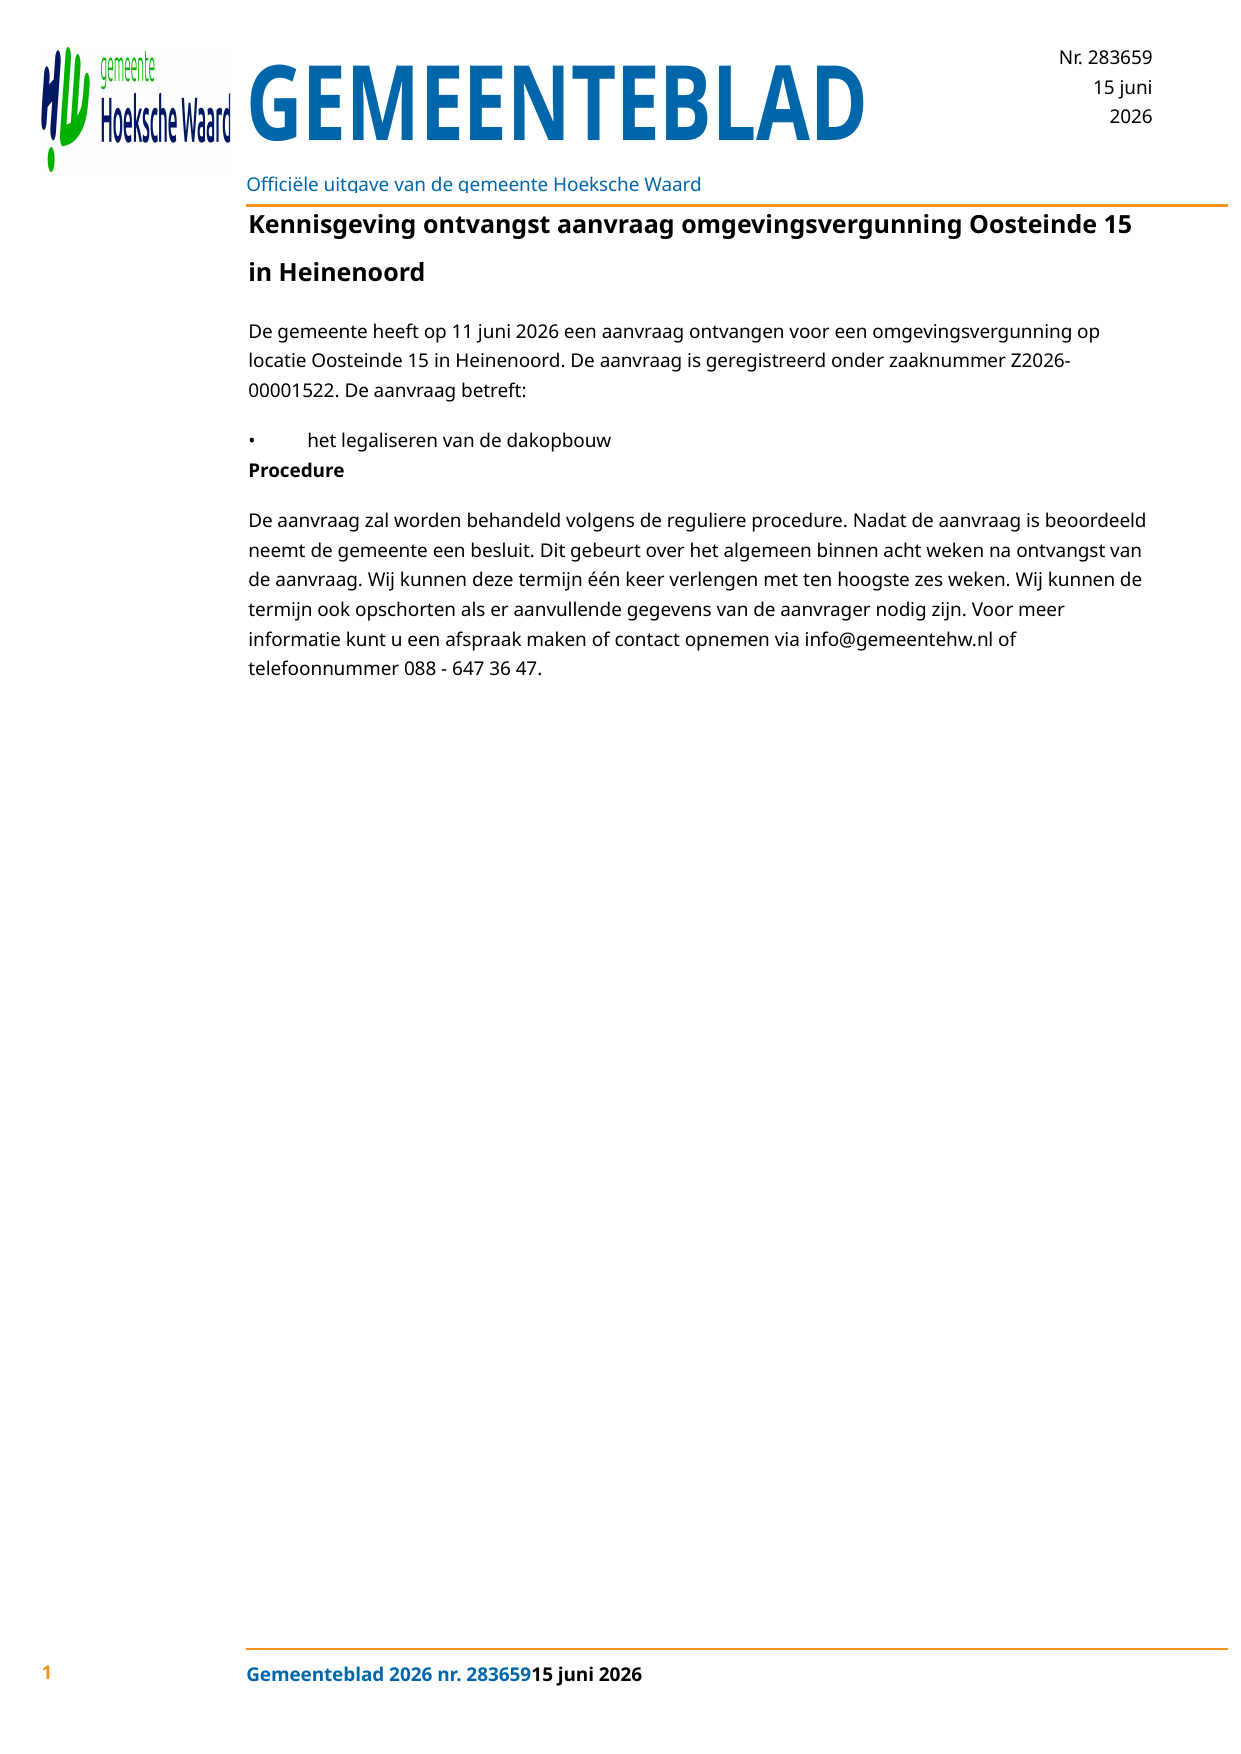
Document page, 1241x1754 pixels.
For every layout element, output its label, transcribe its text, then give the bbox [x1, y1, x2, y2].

text De aanvraag zal worden behandeld volgens de reguliere procedure. Nadat de aanvraag is beoordeeld neemt de gemeente een besluit. Dit gebeurt over het algemeen binnen acht weken na ontvangst van de aanvraag. Wij kunnen deze termijn één keer verlengen met ten hoogste zes weken. Wij kunnen de termijn ook opschorten als er aanvullende gegevens van de aanvrager nodig zijn. Voor meer informatie kunt u een afspraak maken of contact opnemen via info@gemeentehw.nl of telefoonnummer 088 - 647 36 47. [248, 507, 1152, 681]
text De gemeente heeft op 11 juni 2026 een aanvraag ontvangen voor een omgevingsvergunning op locatie Oosteinde 15 in Heinenoord. De aanvraag is geregistreerd onder zaaknummer Z2026-00001522. De aanvraag betreft: [248, 318, 1152, 403]
picture [41, 47, 231, 172]
list het legaliseren van de dakopbouw [248, 427, 1152, 453]
text Procedure [248, 457, 1152, 483]
text Kennisgeving ontvangst aanvraag omgevingsvergunning Oosteinde 15 in Heinenoord [248, 207, 1152, 288]
